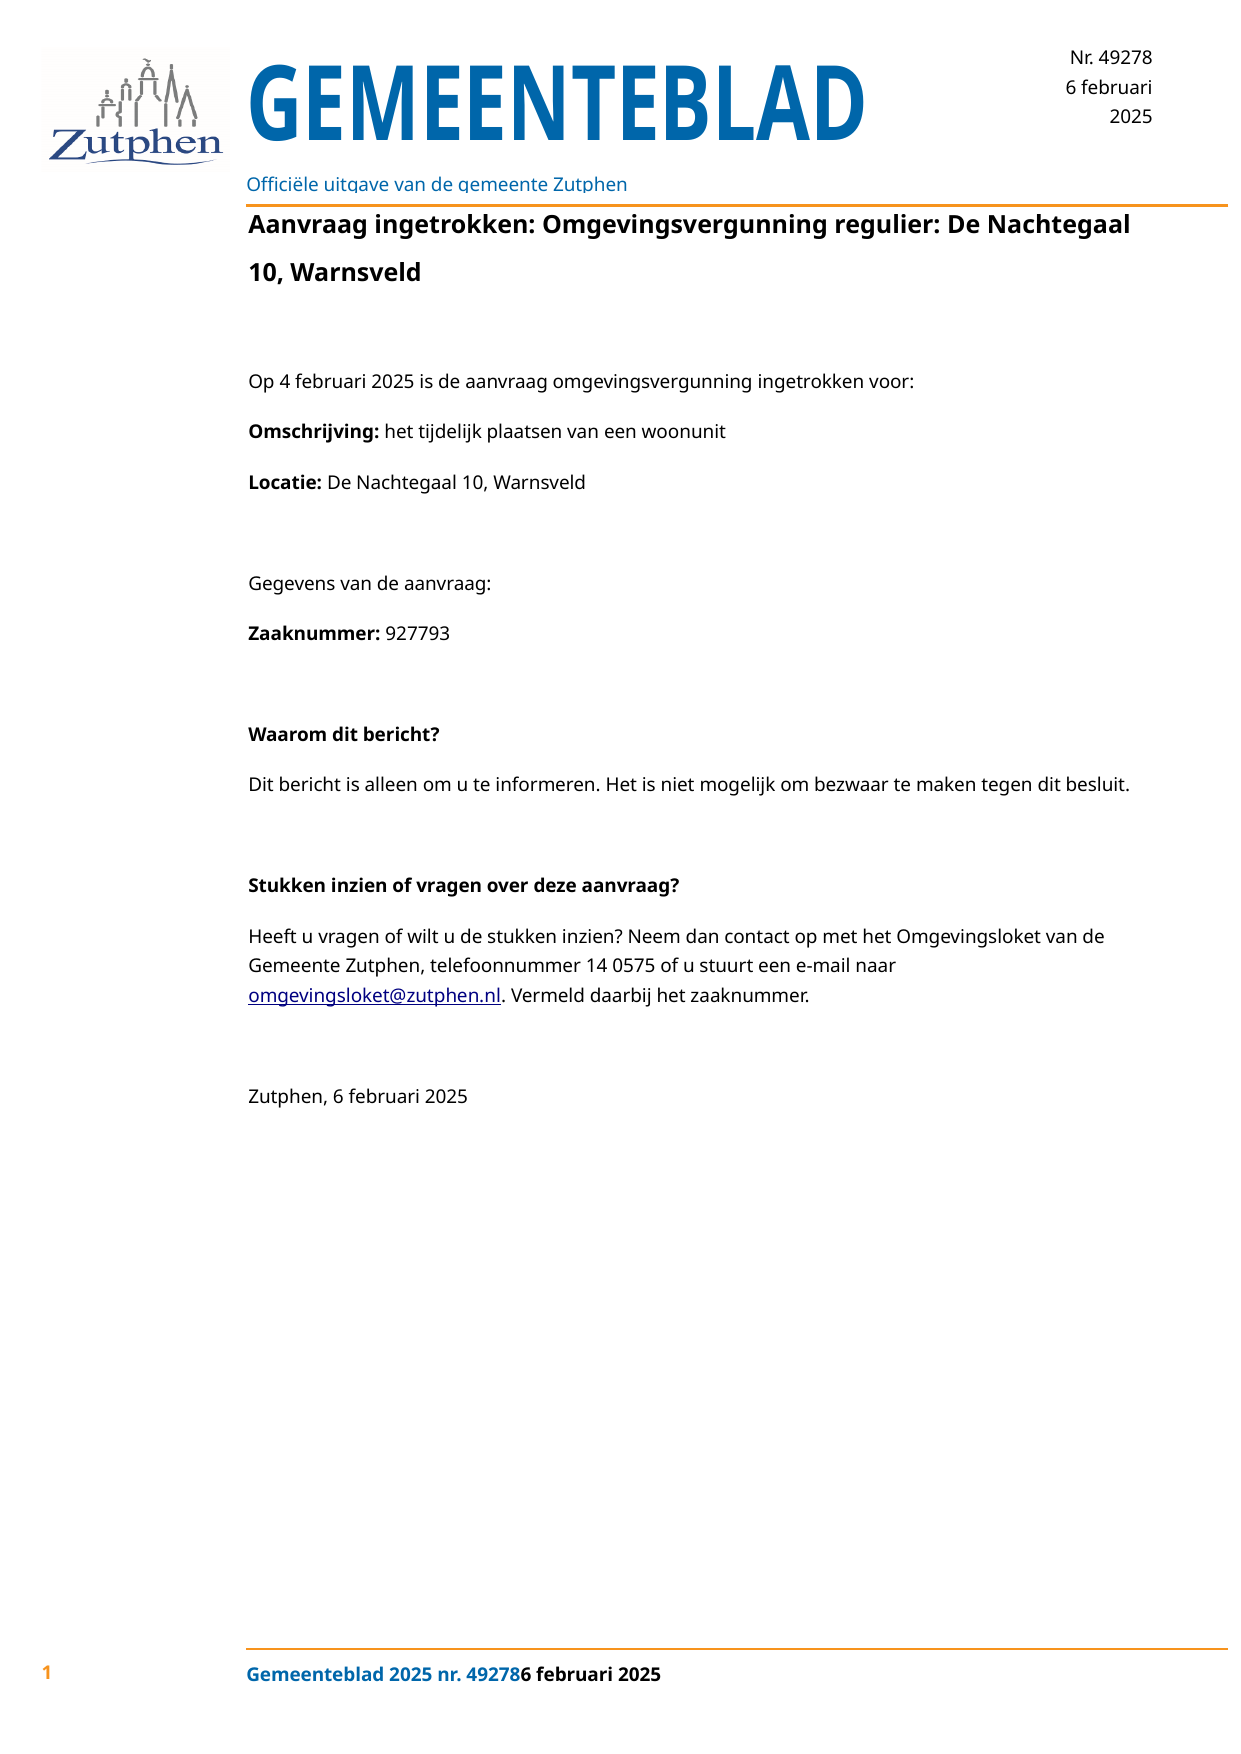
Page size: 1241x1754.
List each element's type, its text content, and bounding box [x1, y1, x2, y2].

text Aanvraag ingetrokken: Omgevingsvergunning regulier: De Nachtegaal 10, Warnsveld [248, 207, 1152, 288]
text Op 4 februari 2025 is de aanvraag omgevingsvergunning ingetrokken voor: [248, 368, 1152, 394]
text Waarom dit bericht? [248, 721, 1152, 747]
text Gegevens van de aanvraag: [248, 570, 1152, 596]
text Stukken inzien of vragen over deze aanvraag? [248, 872, 1152, 898]
text Zutphen, 6 februari 2025 [248, 1083, 1152, 1109]
text Dit bericht is alleen om u te informeren. Het is niet mogelijk om bezwaar te maken tegen dit besluit. [248, 772, 1152, 797]
text Locatie: De Nachtegaal 10, Warnsveld [248, 469, 1152, 495]
text Omschrijving: het tijdelijk plaatsen van een woonunit [248, 419, 1152, 444]
text Zaaknummer: 927793 [248, 620, 1152, 646]
picture [41, 47, 231, 172]
text Heeft u vragen of wilt u de stukken inzien? Neem dan contact op met het Omgevingsloket van de Gemeente Zutphen, telefoonnummer 14 0575 of u stuurt een e-mail naar omgevingsloket@zutphen.nl. Vermeld daarbij het zaaknummer. [248, 923, 1152, 1008]
